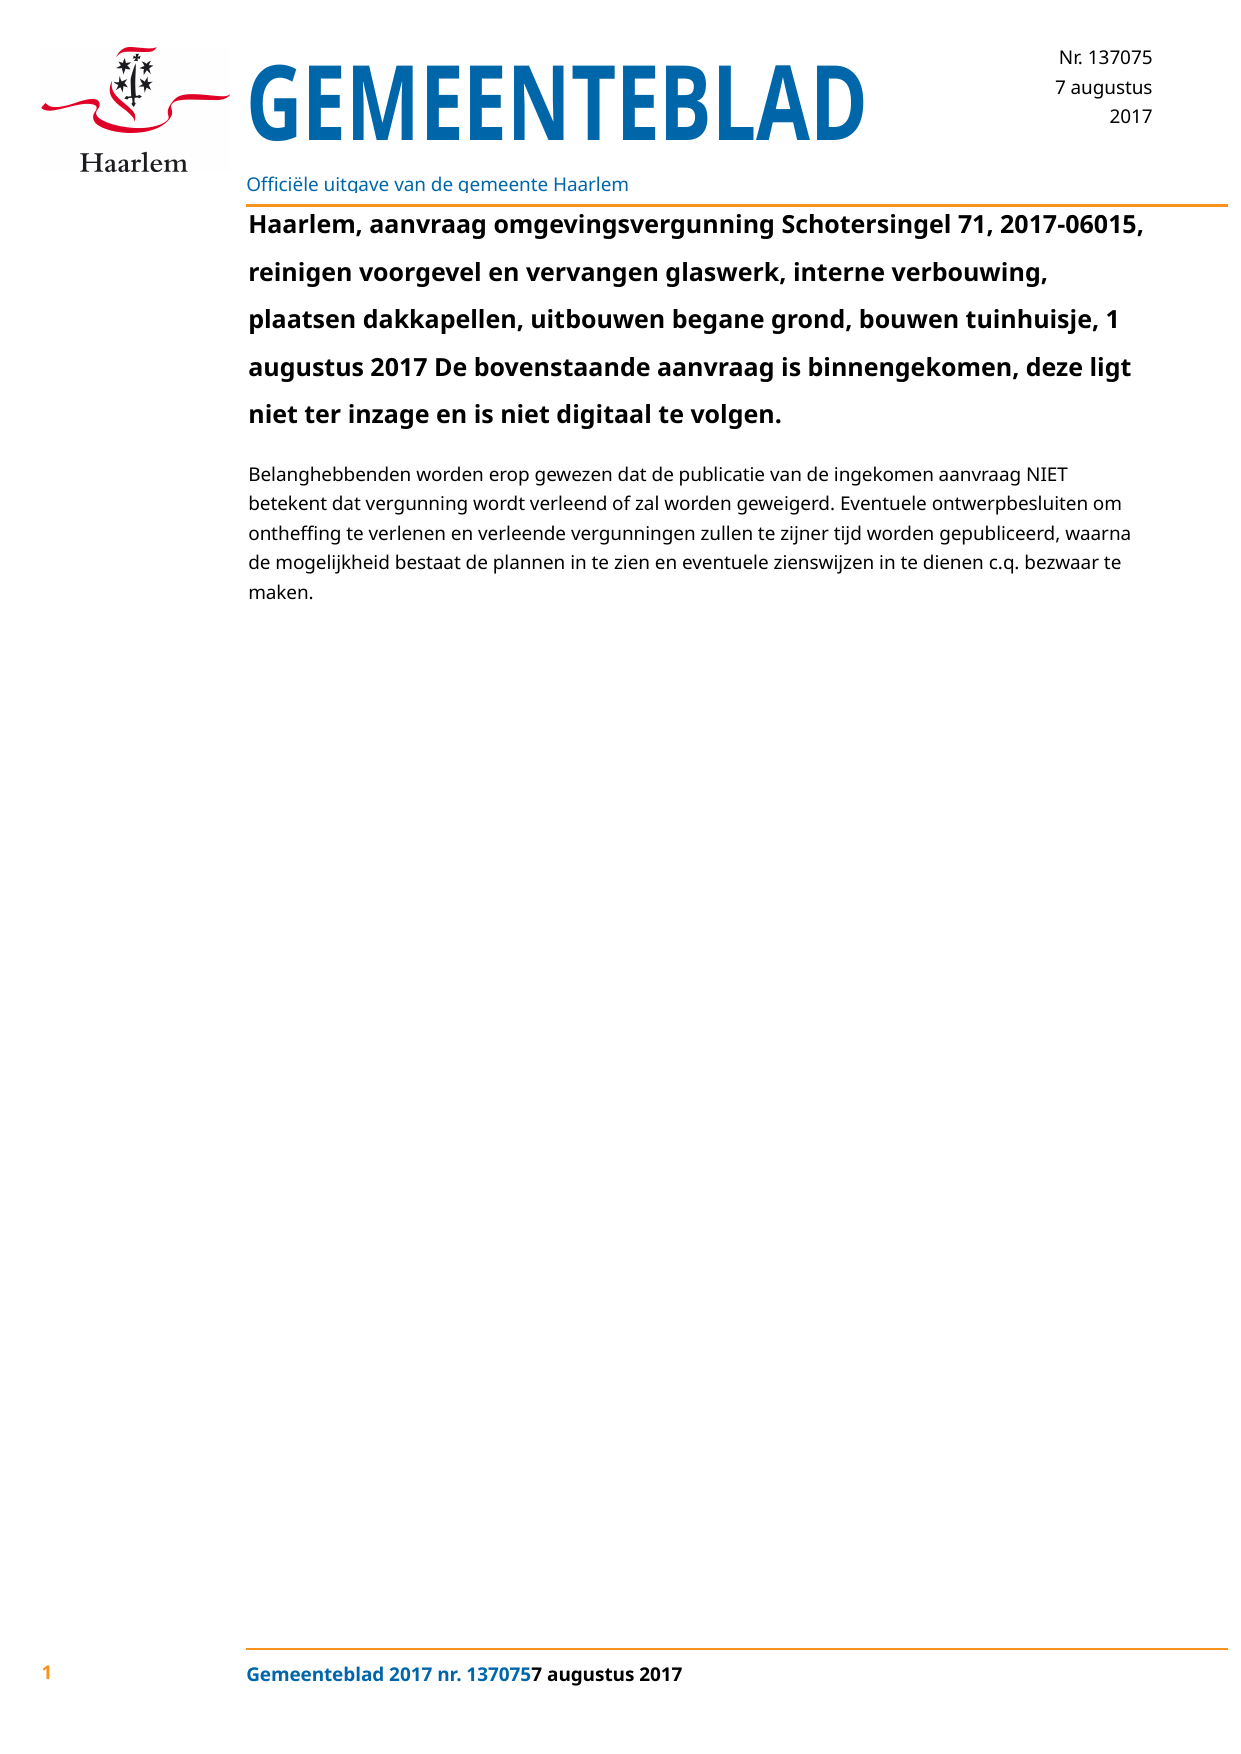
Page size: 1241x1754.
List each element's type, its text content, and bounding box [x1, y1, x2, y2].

picture [41, 47, 231, 172]
text Belanghebbenden worden erop gewezen dat de publicatie van de ingekomen aanvraag NIET betekent dat vergunning wordt verleend of zal worden geweigerd. Eventuele ontwerpbesluiten om ontheffing te verlenen en verleende vergunningen zullen te zijner tijd worden gepubliceerd, waarna de mogelijkheid bestaat de plannen in te zien en eventuele zienswijzen in te dienen c.q. bezwaar te maken. [248, 461, 1152, 605]
text Haarlem, aanvraag omgevingsvergunning Schotersingel 71, 2017-06015, reinigen voorgevel en vervangen glaswerk, interne verbouwing, plaatsen dakkapellen, uitbouwen begane grond, bouwen tuinhuisje, 1 augustus 2017 De bovenstaande aanvraag is binnengekomen, deze ligt niet ter inzage en is niet digitaal te volgen. [248, 207, 1152, 431]
